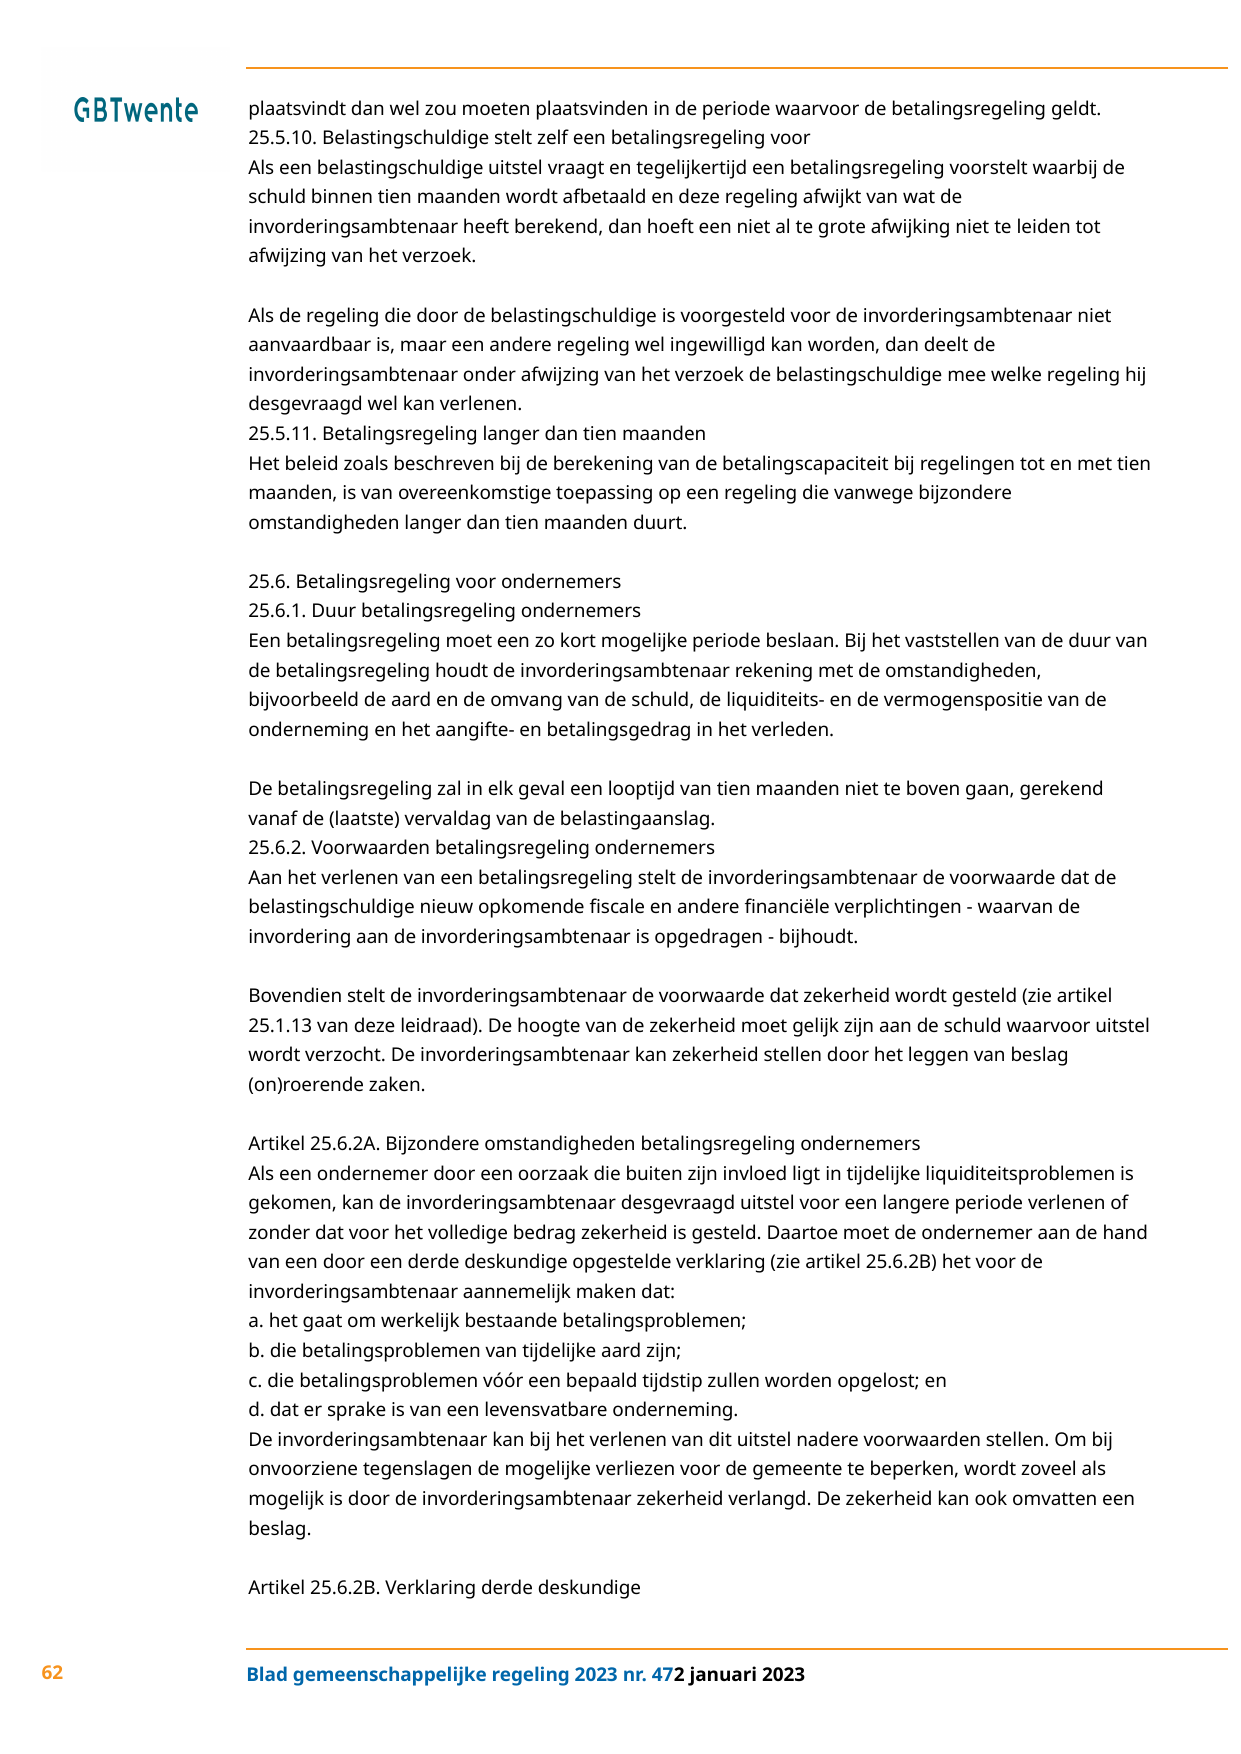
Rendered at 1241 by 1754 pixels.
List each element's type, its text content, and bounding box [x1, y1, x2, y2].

text d. dat er sprake is van een levensvatbare onderneming. [248, 1396, 1152, 1422]
text 25.6. Betalingsregeling voor ondernemers [248, 568, 1152, 594]
text De invorderingsambtenaar kan bij het verlenen van dit uitstel nadere voorwaarden stellen. Om bij onvoorziene tegenslagen de mogelijke verliezen voor de gemeente te beperken, wordt zoveel als mogelijk is door de invorderingsambtenaar zekerheid verlangd. De zekerheid kan ook omvatten een beslag. [248, 1426, 1152, 1541]
text a. het gaat om werkelijk bestaande betalingsproblemen; [248, 1308, 1152, 1333]
text Het beleid zoals beschreven bij de berekening van de betalingscapaciteit bij regelingen tot en met tien maanden, is van overeenkomstige toepassing op een regeling die vanwege bijzondere omstandigheden langer dan tien maanden duurt. [248, 450, 1152, 535]
text plaatsvindt dan wel zou moeten plaatsvinden in de periode waarvoor de betalingsregeling geldt. [248, 95, 1152, 121]
text 25.5.10. Belastingschuldige stelt zelf een betalingsregeling voor [248, 124, 1152, 150]
text Als een ondernemer door een oorzaak die buiten zijn invloed ligt in tijdelijke liquiditeitsproblemen is gekomen, kan de invorderingsambtenaar desgevraagd uitstel voor een langere periode verlenen of zonder dat voor het volledige bedrag zekerheid is gesteld. Daartoe moet de ondernemer aan de hand van een door een derde deskundige opgestelde verklaring (zie artikel 25.6.2B) het voor de invorderingsambtenaar aannemelijk maken dat: [248, 1160, 1152, 1304]
text c. die betalingsproblemen vóór een bepaald tijdstip zullen worden opgelost; en [248, 1367, 1152, 1393]
text 25.6.1. Duur betalingsregeling ondernemers [248, 598, 1152, 623]
text De betalingsregeling zal in elk geval een looptijd van tien maanden niet te boven gaan, gerekend vanaf de (laatste) vervaldag van de belastingaanslag. [248, 775, 1152, 831]
text Als een belastingschuldige uitstel vraagt en tegelijkertijd een betalingsregeling voorstelt waarbij de schuld binnen tien maanden wordt afbetaald en deze regeling afwijkt van wat de invorderingsambtenaar heeft berekend, dan hoeft een niet al te grote afwijking niet te leiden tot afwijzing van het verzoek. [248, 154, 1152, 268]
picture [41, 47, 231, 172]
text Een betalingsregeling moet een zo kort mogelijke periode beslaan. Bij het vaststellen van de duur van de betalingsregeling houdt de invorderingsambtenaar rekening met de omstandigheden, bijvoorbeeld de aard en de omvang van de schuld, de liquiditeits- en de vermogenspositie van de onderneming en het aangifte- en betalingsgedrag in het verleden. [248, 627, 1152, 742]
text Artikel 25.6.2B. Verklaring derde deskundige [248, 1574, 1152, 1600]
text Artikel 25.6.2A. Bijzondere omstandigheden betalingsregeling ondernemers [248, 1130, 1152, 1156]
text b. die betalingsproblemen van tijdelijke aard zijn; [248, 1337, 1152, 1363]
text Als de regeling die door de belastingschuldige is voorgesteld voor de invorderingsambtenaar niet aanvaardbaar is, maar een andere regeling wel ingewilligd kan worden, dan deelt de invorderingsambtenaar onder afwijzing van het verzoek de belastingschuldige mee welke regeling hij desgevraagd wel kan verlenen. [248, 302, 1152, 416]
text 25.6.2. Voorwaarden betalingsregeling ondernemers [248, 834, 1152, 860]
text Aan het verlenen van een betalingsregeling stelt de invorderingsambtenaar de voorwaarde dat de belastingschuldige nieuw opkomende fiscale en andere financiële verplichtingen - waarvan de invordering aan de invorderingsambtenaar is opgedragen - bijhoudt. [248, 864, 1152, 949]
text Bovendien stelt de invorderingsambtenaar de voorwaarde dat zekerheid wordt gesteld (zie artikel 25.1.13 van deze leidraad). De hoogte van de zekerheid moet gelijk zijn aan de schuld waarvoor uitstel wordt verzocht. De invorderingsambtenaar kan zekerheid stellen door het leggen van beslag (on)roerende zaken. [248, 982, 1152, 1097]
text 25.5.11. Betalingsregeling langer dan tien maanden [248, 420, 1152, 446]
